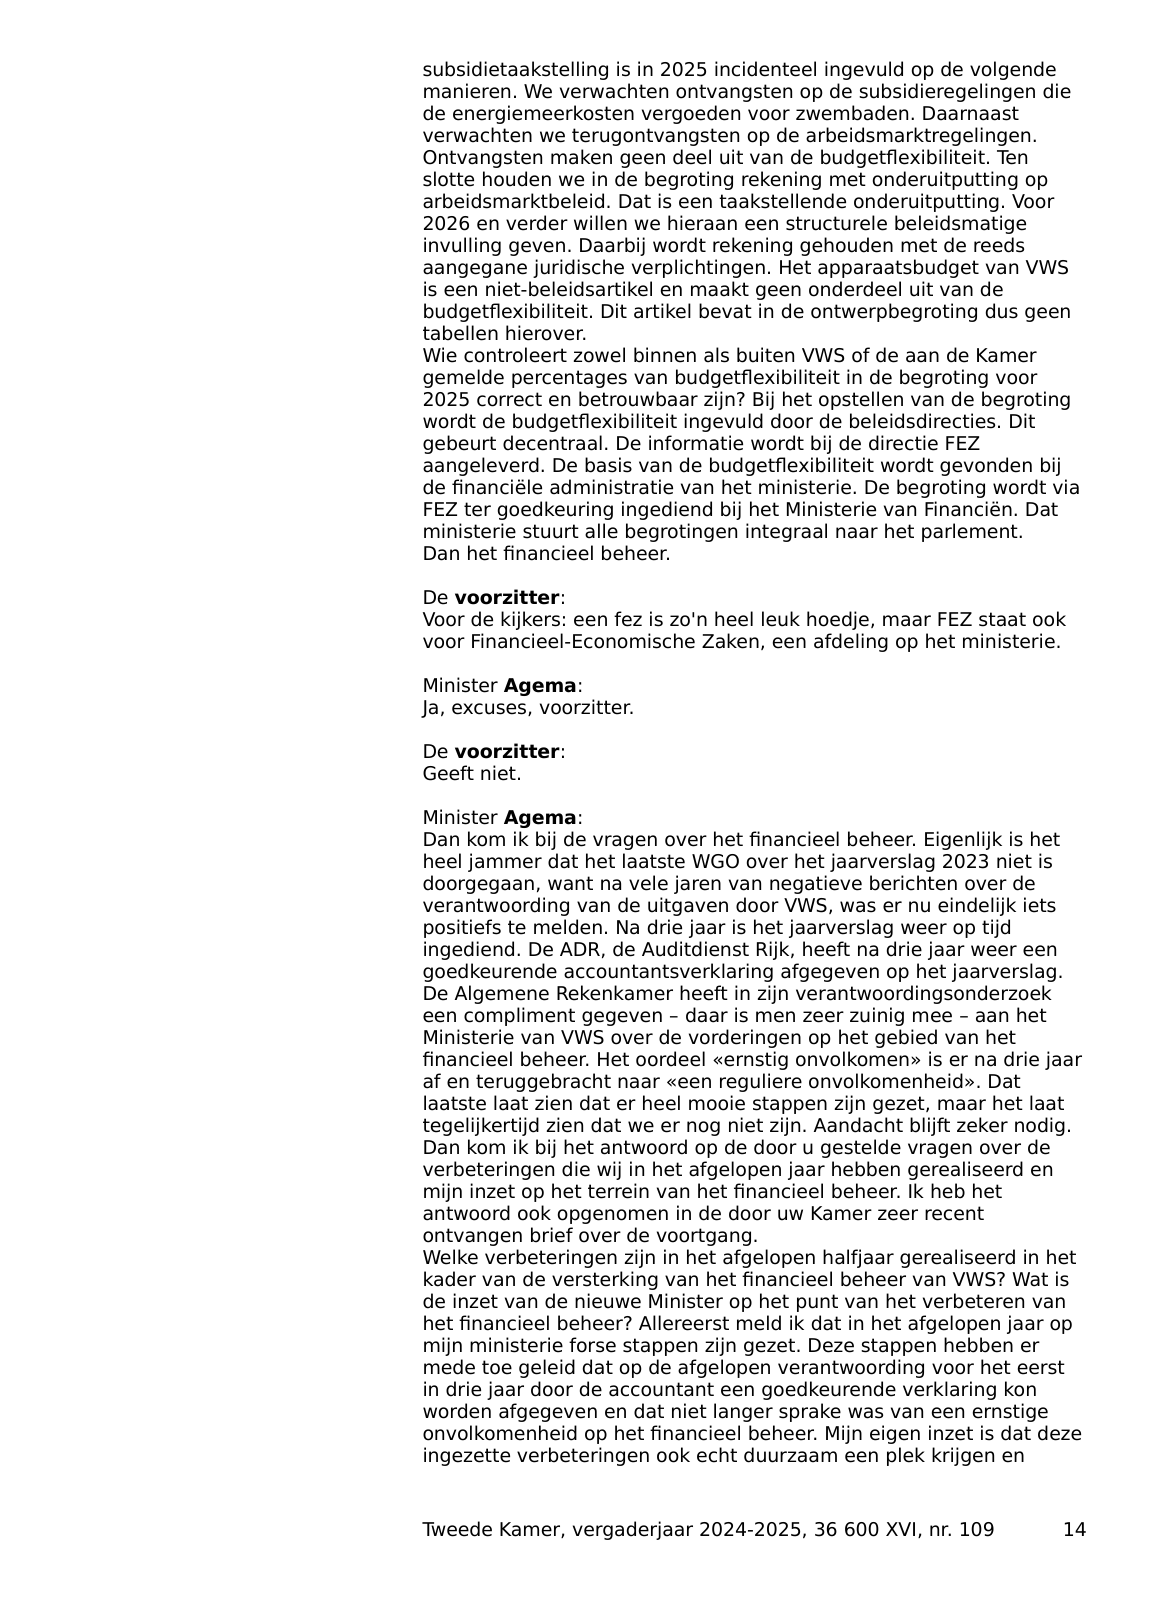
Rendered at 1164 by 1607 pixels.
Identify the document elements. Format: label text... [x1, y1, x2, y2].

text Dan het financieel beheer. [422, 543, 1087, 564]
text Dan kom ik bij de vragen over het financieel beheer. Eigenlijk is het heel jammer dat het laatste WGO over het jaarverslag 2023 niet is doorgegaan, want na vele jaren van negatieve berichten over de verantwoording van de uitgaven door VWS, was er nu eindelijk iets positiefs te melden. Na drie jaar is het jaarverslag weer op tijd ingediend. De ADR, de Auditdienst Rijk, heeft na drie jaar weer een goedkeurende accountantsverklaring afgegeven op het jaarverslag. De Algemene Rekenkamer heeft in zijn verantwoordingsonderzoek een compliment gegeven – daar is men zeer zuinig mee – aan het Ministerie van VWS over de vorderingen op het gebied van het financieel beheer. Het oordeel «ernstig onvolkomen» is er na drie jaar af en teruggebracht naar «een reguliere onvolkomenheid». Dat laatste laat zien dat er heel mooie stappen zijn gezet, maar het laat tegelijkertijd zien dat we er nog niet zijn. Aandacht blijft zeker nodig. [422, 829, 1087, 1137]
text subsidietaakstelling is in 2025 incidenteel ingevuld op de volgende manieren. We verwachten ontvangsten op de subsidieregelingen die de energiemeerkosten vergoeden voor zwembaden. Daarnaast verwachten we terugontvangsten op de arbeidsmarktregelingen. Ontvangsten maken geen deel uit van de budgetflexibiliteit. Ten slotte houden we in de begroting rekening met onderuitputting op arbeidsmarktbeleid. Dat is een taakstellende onderuitputting. Voor 2026 en verder willen we hieraan een structurele beleidsmatige invulling geven. Daarbij wordt rekening gehouden met de reeds aangegane juridische verplichtingen. Het apparaatsbudget van VWS is een niet-beleidsartikel en maakt geen onderdeel uit van de budgetflexibiliteit. Dit artikel bevat in de ontwerpbegroting dus geen tabellen hierover. [422, 59, 1087, 345]
text De voorzitter: [422, 587, 1087, 609]
text Wie controleert zowel binnen als buiten VWS of de aan de Kamer gemelde percentages van budgetflexibiliteit in de begroting voor 2025 correct en betrouwbaar zijn? Bij het opstellen van de begroting wordt de budgetflexibiliteit ingevuld door de beleidsdirecties. Dit gebeurt decentraal. De informatie wordt bij de directie FEZ aangeleverd. De basis van de budgetflexibiliteit wordt gevonden bij de financiële administratie van het ministerie. De begroting wordt via FEZ ter goedkeuring ingediend bij het Ministerie van Financiën. Dat ministerie stuurt alle begrotingen integraal naar het parlement. [422, 345, 1087, 543]
text Ja, excuses, voorzitter. [422, 697, 1087, 719]
text Minister Agema: [422, 675, 1087, 697]
text Dan kom ik bij het antwoord op de door u gestelde vragen over de verbeteringen die wij in het afgelopen jaar hebben gerealiseerd en mijn inzet op het terrein van het financieel beheer. Ik heb het antwoord ook opgenomen in de door uw Kamer zeer recent ontvangen brief over de voortgang. [422, 1137, 1087, 1247]
text De voorzitter: [422, 741, 1087, 763]
text Voor de kijkers: een fez is zo'n heel leuk hoedje, maar FEZ staat ook voor Financieel-Economische Zaken, een afdeling op het ministerie. [422, 609, 1087, 653]
text Welke verbeteringen zijn in het afgelopen halfjaar gerealiseerd in het kader van de versterking van het financieel beheer van VWS? Wat is de inzet van de nieuwe Minister op het punt van het verbeteren van het financieel beheer? Allereerst meld ik dat in het afgelopen jaar op mijn ministerie forse stappen zijn gezet. Deze stappen hebben er mede toe geleid dat op de afgelopen verantwoording voor het eerst in drie jaar door de accountant een goedkeurende verklaring kon worden afgegeven en dat niet langer sprake was van een ernstige onvolkomenheid op het financieel beheer. Mijn eigen inzet is dat deze ingezette verbeteringen ook echt duurzaam een plek krijgen en [422, 1247, 1087, 1467]
text Geeft niet. [422, 763, 1087, 785]
text Minister Agema: [422, 807, 1087, 829]
